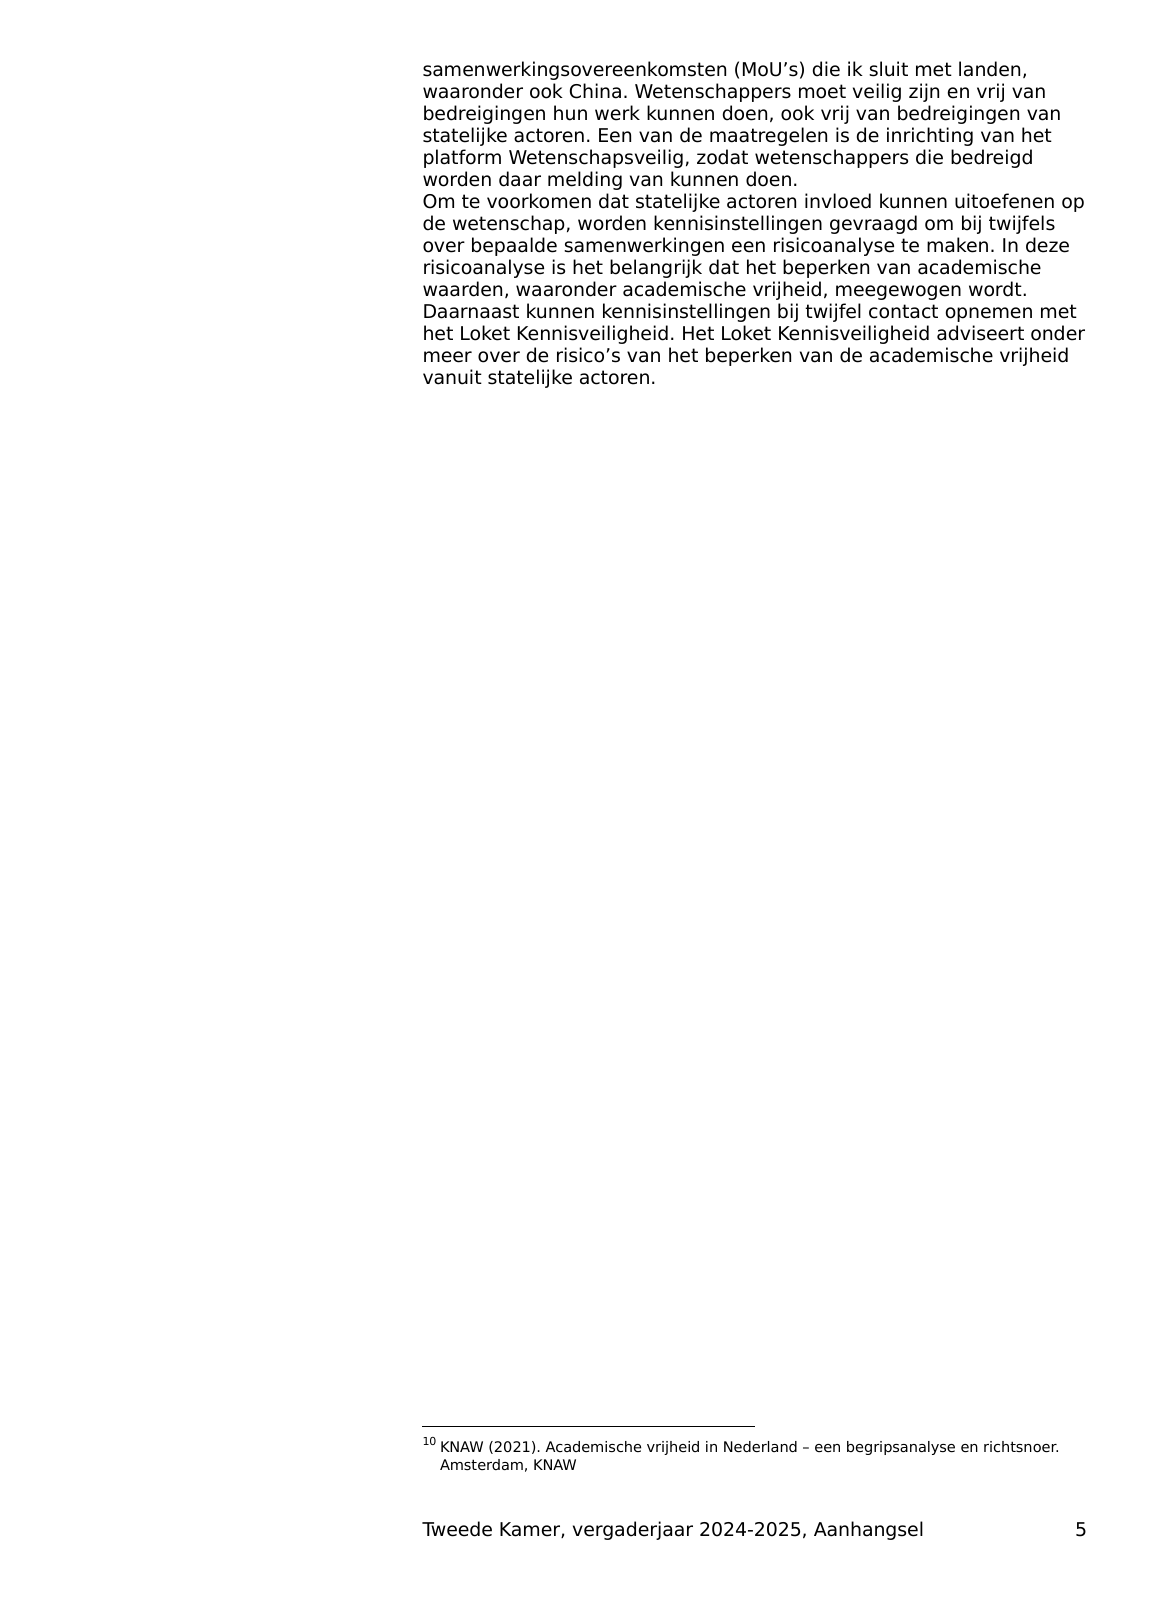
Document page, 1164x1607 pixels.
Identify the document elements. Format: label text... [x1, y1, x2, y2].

text KNAW (2021). Academische vrijheid in Nederland – een begripsanalyse en richtsnoer. Amsterdam, KNAW [422, 1435, 1087, 1474]
text Om te voorkomen dat statelijke actoren invloed kunnen uitoefenen op de wetenschap, worden kennisinstellingen gevraagd om bij twijfels over bepaalde samenwerkingen een risicoanalyse te maken. In deze risicoanalyse is het belangrijk dat het beperken van academische waarden, waaronder academische vrijheid, meegewogen wordt. Daarnaast kunnen kennisinstellingen bij twijfel contact opnemen met het Loket Kennisveiligheid. Het Loket Kennisveiligheid adviseert onder meer over de risico’s van het beperken van de academische vrijheid vanuit statelijke actoren. [422, 191, 1087, 389]
text samenwerkingsovereenkomsten (MoU’s) die ik sluit met landen, waaronder ook China. Wetenschappers moet veilig zijn en vrij van bedreigingen hun werk kunnen doen, ook vrij van bedreigingen van statelijke actoren. Een van de maatregelen is de inrichting van het platform Wetenschapsveilig, zodat wetenschappers die bedreigd worden daar melding van kunnen doen. [422, 59, 1087, 191]
